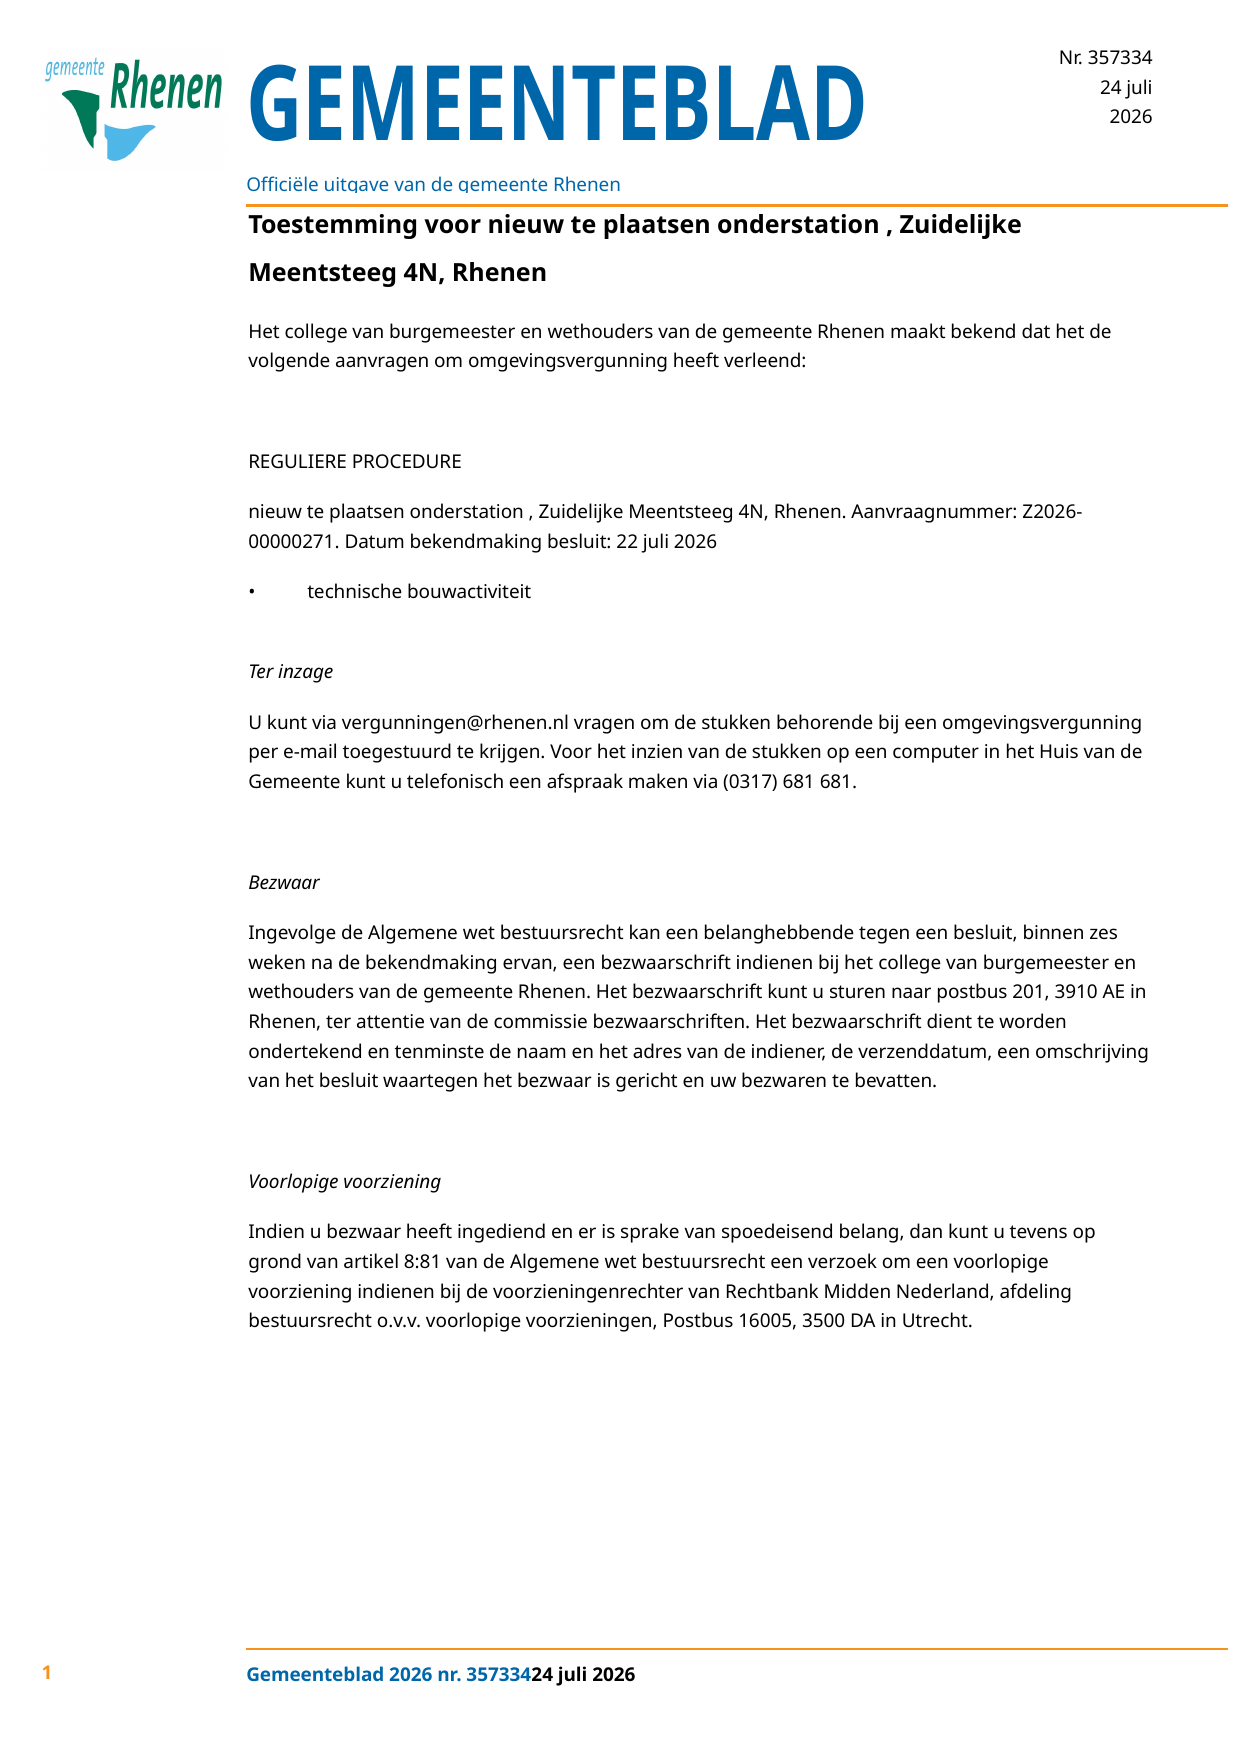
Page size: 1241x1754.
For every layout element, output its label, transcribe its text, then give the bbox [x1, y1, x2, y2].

list technische bouwactiviteit [248, 579, 1152, 604]
text REGULIERE PROCEDURE [248, 448, 1152, 474]
text Indien u bezwaar heeft ingediend en er is sprake van spoedeisend belang, dan kunt u tevens op grond van artikel 8:81 van de Algemene wet bestuursrecht een verzoek om een voorlopige voorziening indienen bij de voorzieningenrechter van Rechtbank Midden Nederland, afdeling bestuursrecht o.v.v. voorlopige voorzieningen, Postbus 16005, 3500 DA in Utrecht. [248, 1219, 1152, 1333]
text U kunt via vergunningen@rhenen.nl vragen om de stukken behorende bij een omgevingsvergunning per e-mail toegestuurd te krijgen. Voor het inzien van de stukken op een computer in het Huis van de Gemeente kunt u telefonisch een afspraak maken via (0317) 681 681. [248, 709, 1152, 794]
text nieuw te plaatsen onderstation , Zuidelijke Meentsteeg 4N, Rhenen. Aanvraagnummer: Z2026-00000271. Datum bekendmaking besluit: 22 juli 2026 [248, 499, 1152, 554]
text Bezwaar [248, 869, 1152, 895]
text Voorlopige voorziening [248, 1168, 1152, 1194]
text Het college van burgemeester en wethouders van de gemeente Rhenen maakt bekend dat het de volgende aanvragen om omgevingsvergunning heeft verleend: [248, 318, 1152, 373]
text Ter inzage [248, 659, 1152, 684]
text Ingevolge de Algemene wet bestuursrecht kan een belanghebbende tegen een besluit, binnen zes weken na de bekendmaking ervan, een bezwaarschrift indienen bij het college van burgemeester en wethouders van de gemeente Rhenen. Het bezwaarschrift kunt u sturen naar postbus 201, 3910 AE in Rhenen, ter attentie van de commissie bezwaarschriften. Het bezwaarschrift dient te worden ondertekend en tenminste de naam en het adres van de indiener, de verzenddatum, een omschrijving van het besluit waartegen het bezwaar is gericht en uw bezwaren te bevatten. [248, 919, 1152, 1093]
picture [41, 47, 231, 172]
text Toestemming voor nieuw te plaatsen onderstation , Zuidelijke Meentsteeg 4N, Rhenen [248, 207, 1152, 288]
